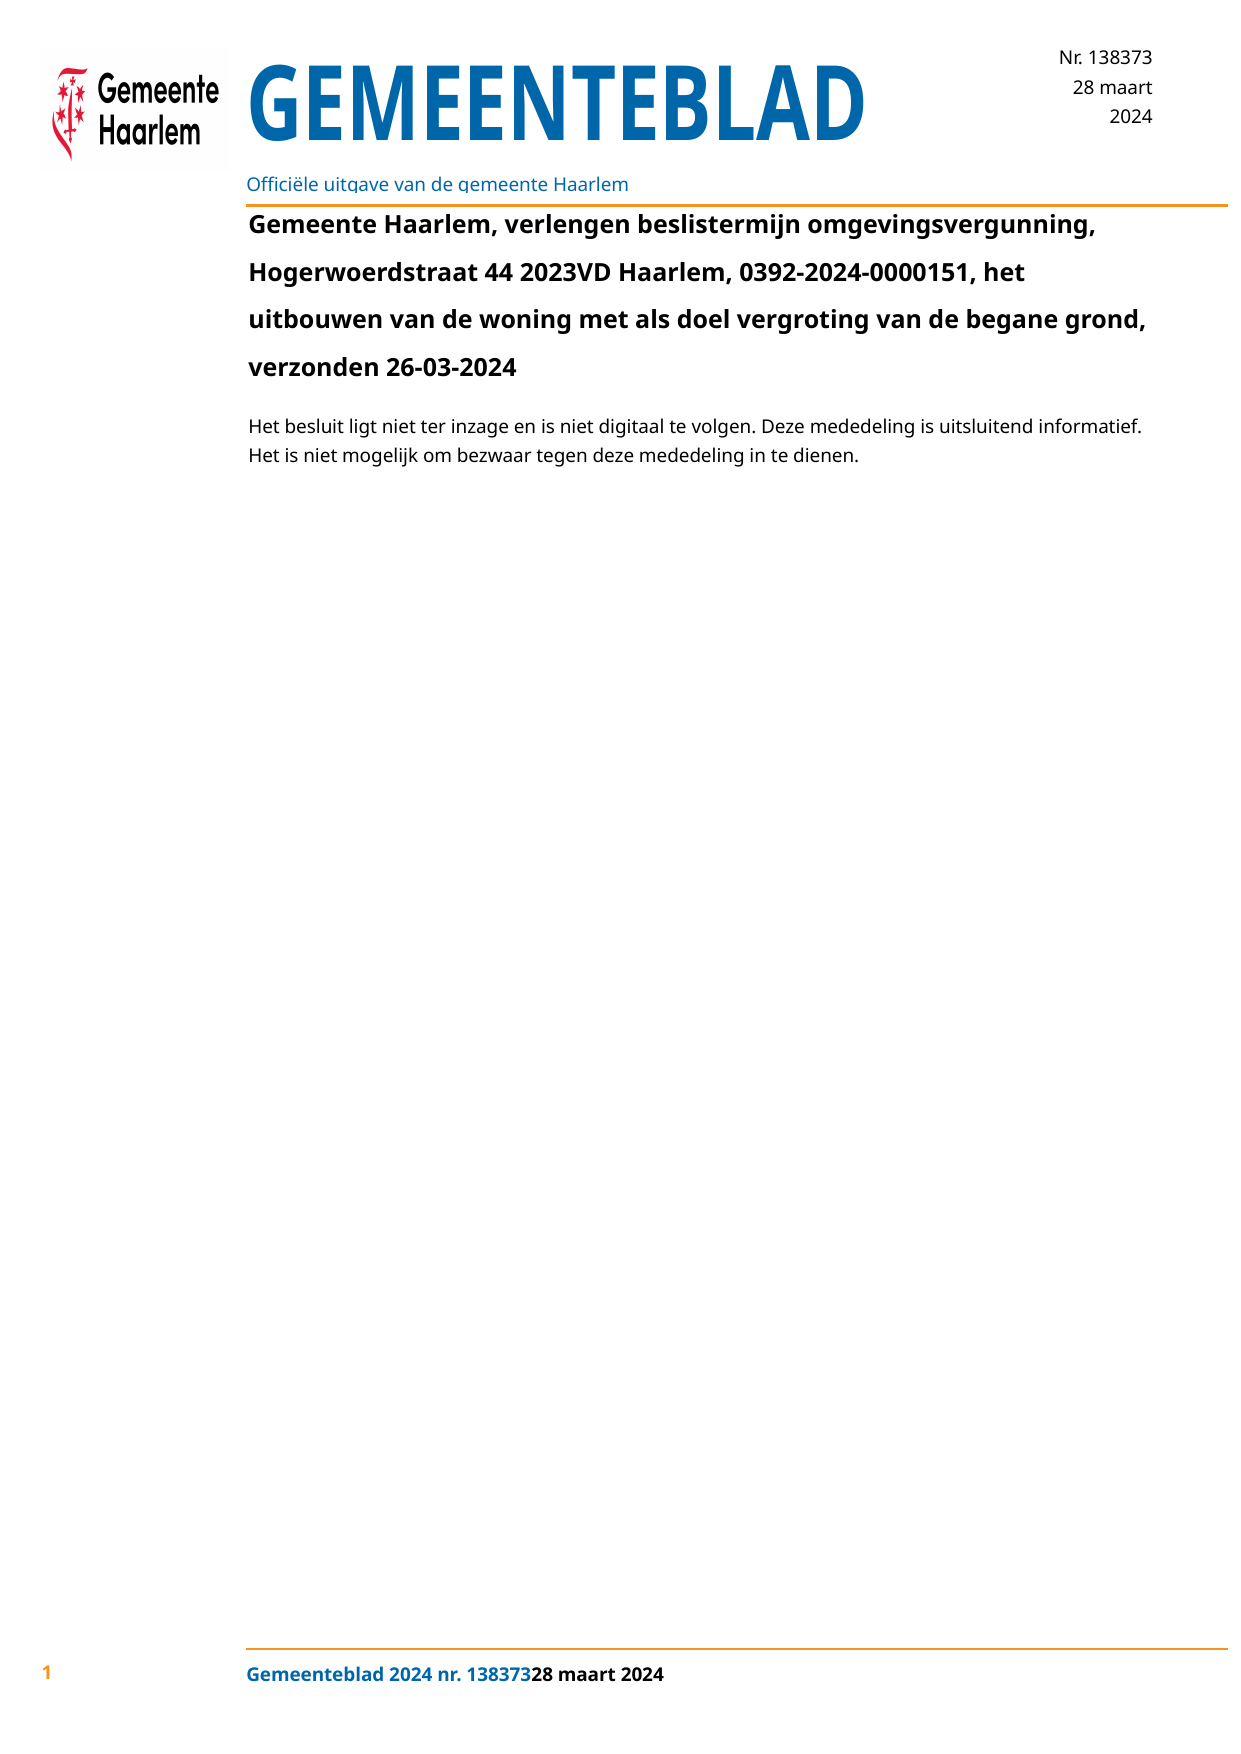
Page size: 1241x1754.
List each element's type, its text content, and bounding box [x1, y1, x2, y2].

text Gemeente Haarlem, verlengen beslistermijn omgevingsvergunning, Hogerwoerdstraat 44 2023VD Haarlem, 0392-2024-0000151, het uitbouwen van de woning met als doel vergroting van de begane grond, verzonden 26-03-2024 [248, 207, 1152, 384]
text Het besluit ligt niet ter inzage en is niet digitaal te volgen. Deze mededeling is uitsluitend informatief. Het is niet mogelijk om bezwaar tegen deze mededeling in te dienen. [248, 413, 1152, 468]
picture [41, 47, 231, 172]
